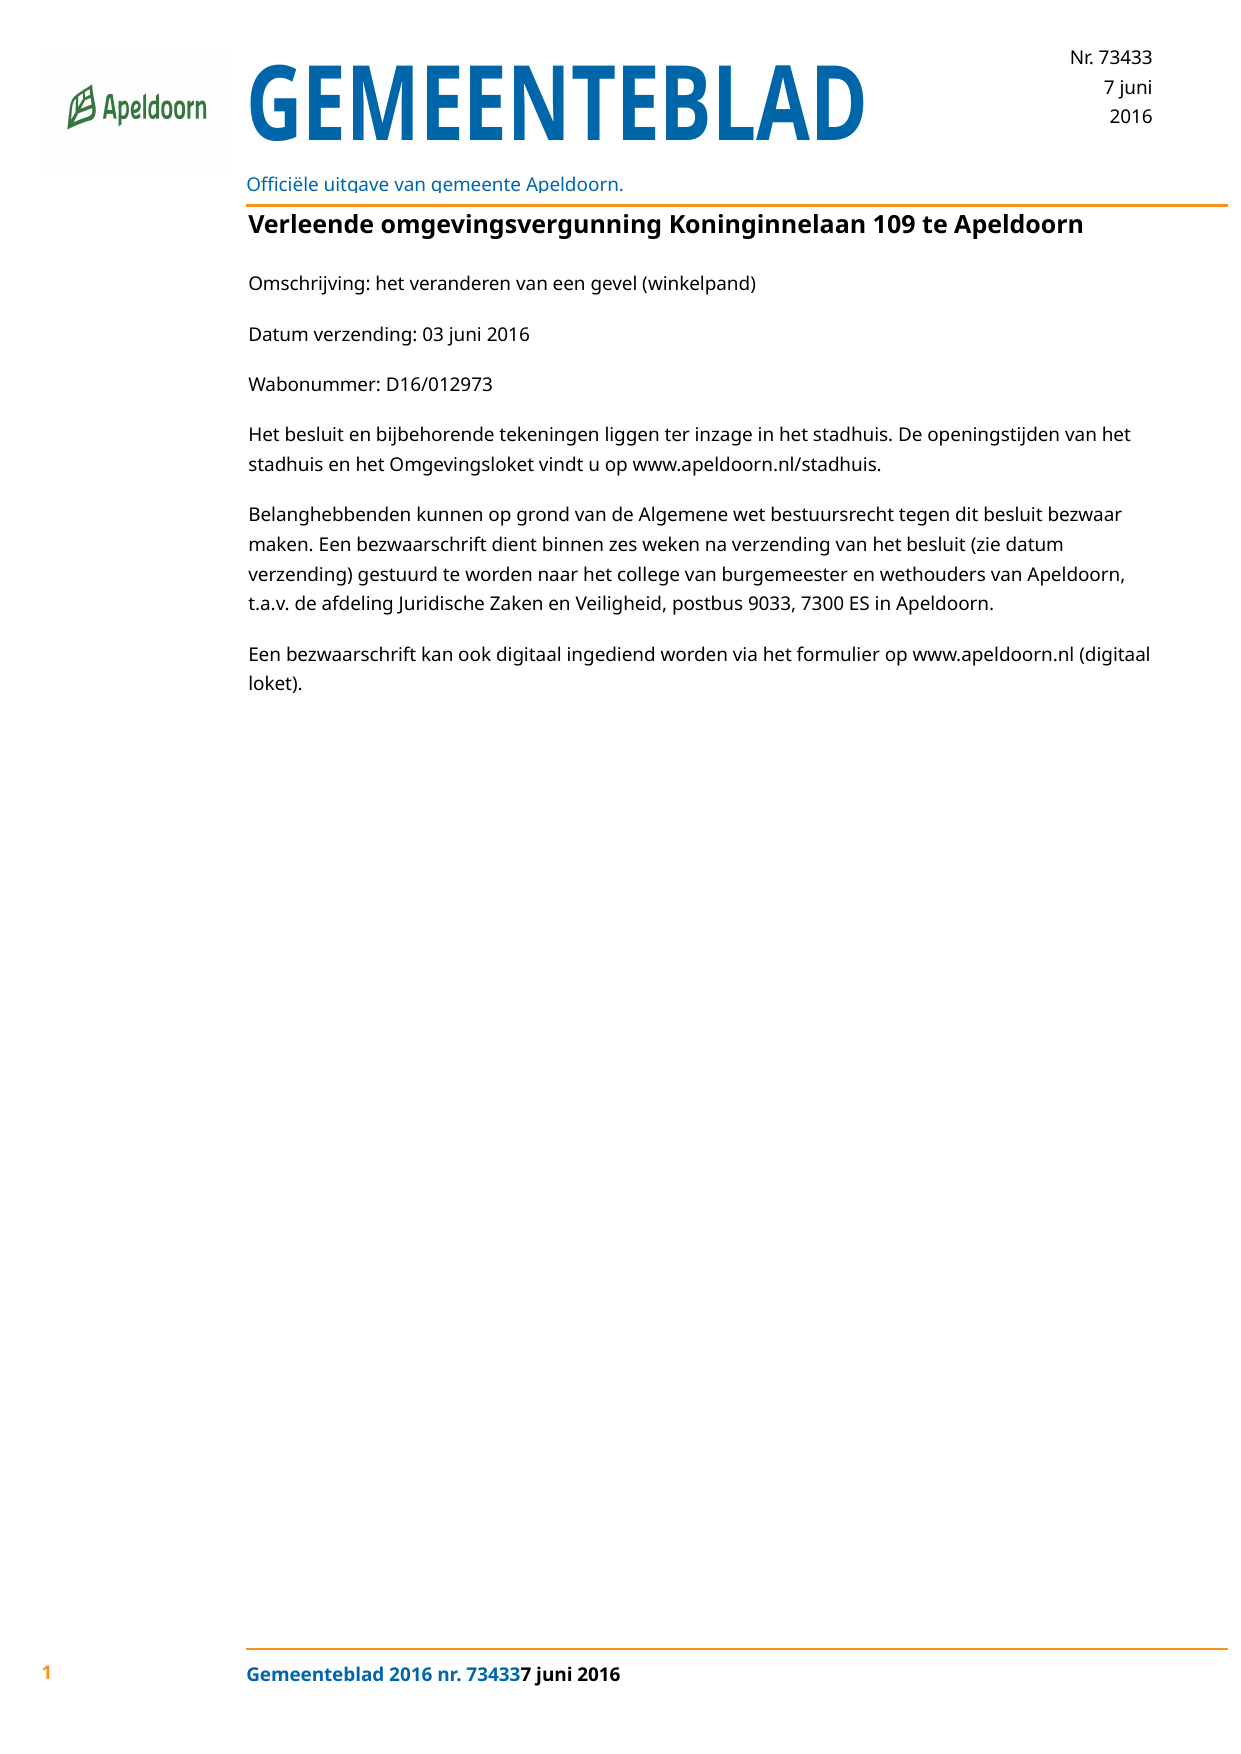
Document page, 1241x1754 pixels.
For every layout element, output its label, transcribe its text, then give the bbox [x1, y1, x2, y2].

picture [41, 47, 231, 172]
text Wabonummer: D16/012973 [248, 371, 1152, 397]
text Het besluit en bijbehorende tekeningen liggen ter inzage in het stadhuis. De openingstijden van het stadhuis en het Omgevingsloket vindt u op www.apeldoorn.nl/stadhuis. [248, 422, 1152, 477]
text Een bezwaarschrift kan ook digitaal ingediend worden via het formulier op www.apeldoorn.nl (digitaal loket). [248, 641, 1152, 696]
text Omschrijving: het veranderen van een gevel (winkelpand) [248, 270, 1152, 296]
text Belanghebbenden kunnen op grond van de Algemene wet bestuursrecht tegen dit besluit bezwaar maken. Een bezwaarschrift dient binnen zes weken na verzending van het besluit (zie datum verzending) gestuurd te worden naar het college van burgemeester en wethouders van Apeldoorn, t.a.v. de afdeling Juridische Zaken en Veiligheid, postbus 9033, 7300 ES in Apeldoorn. [248, 502, 1152, 616]
text Verleende omgevingsvergunning Koninginnelaan 109 te Apeldoorn [248, 207, 1152, 241]
text Datum verzending: 03 juni 2016 [248, 321, 1152, 346]
